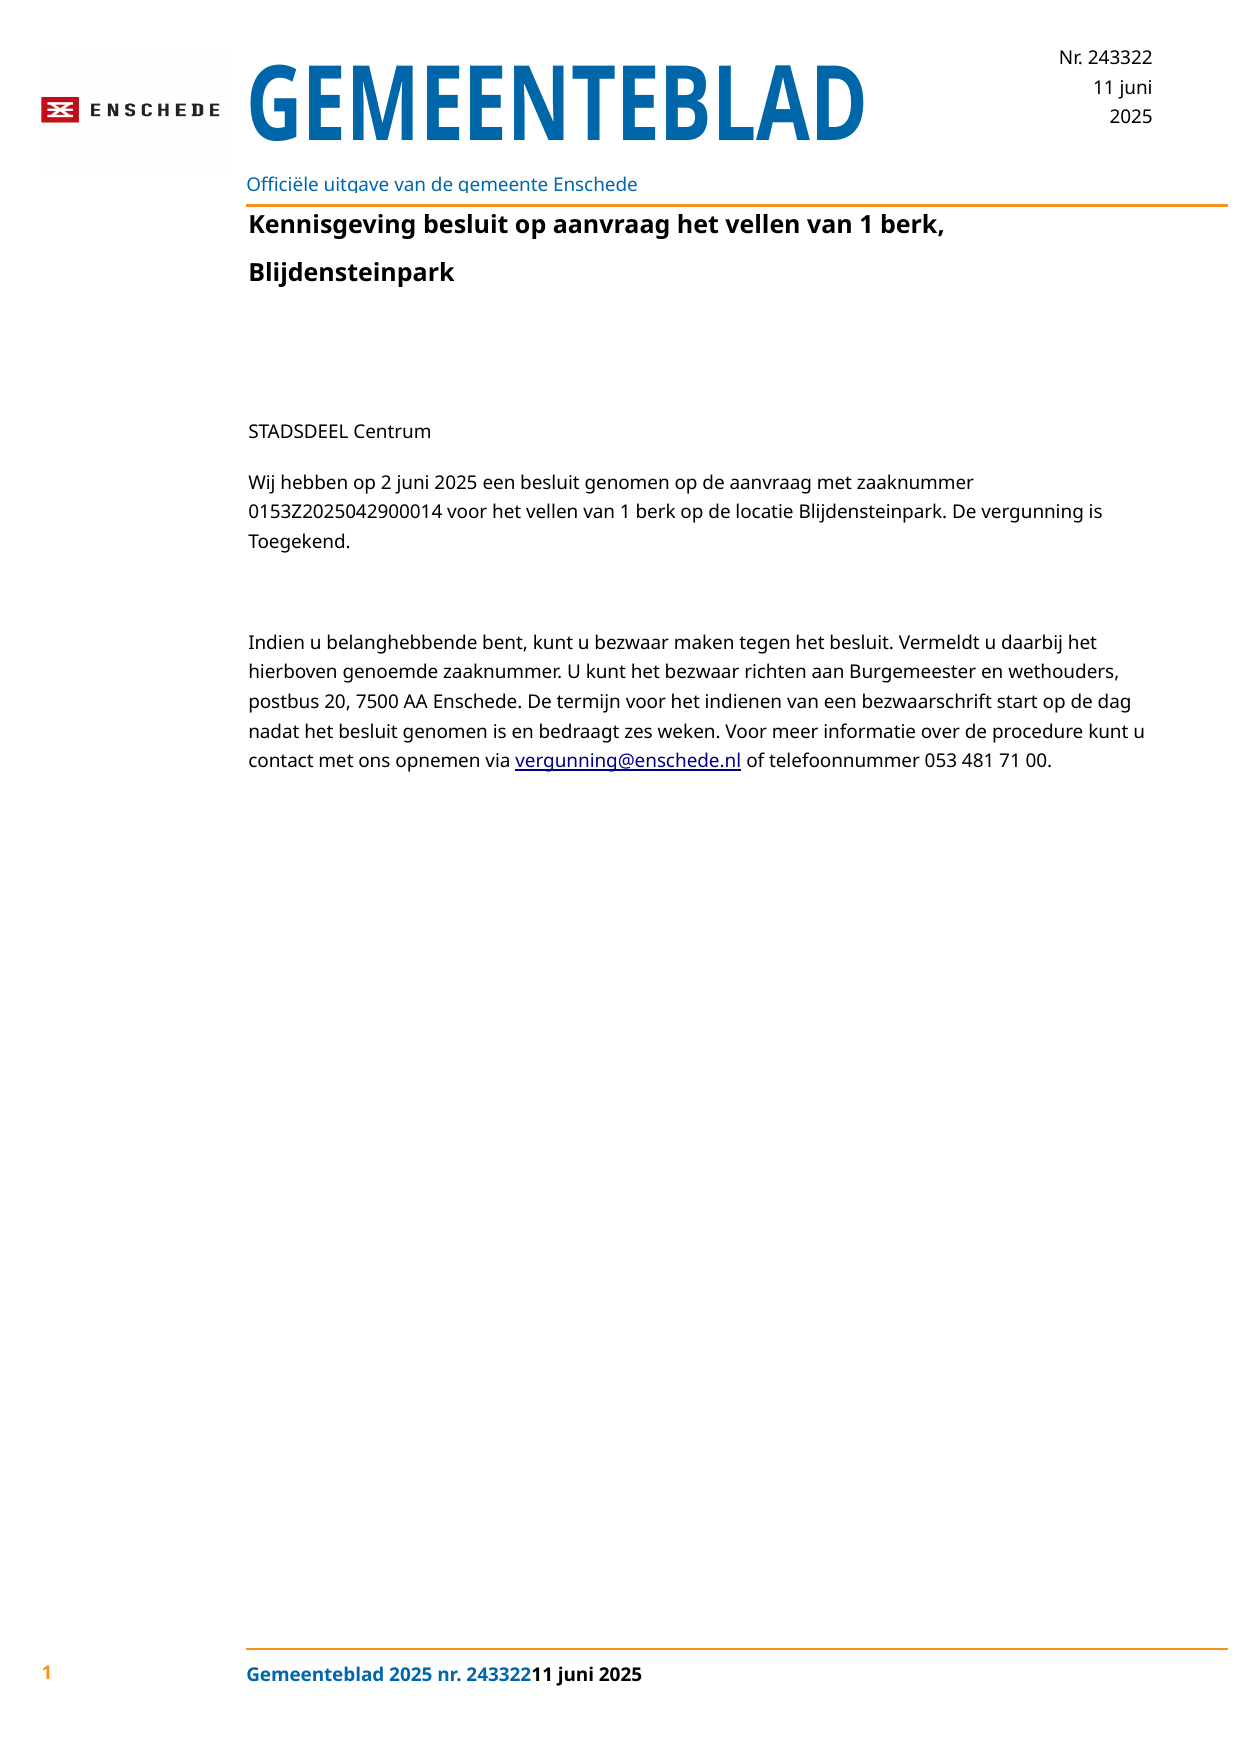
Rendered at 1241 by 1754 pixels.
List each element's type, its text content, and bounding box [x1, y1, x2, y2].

picture [41, 47, 231, 172]
text STADSDEEL Centrum [248, 419, 1152, 444]
text Wij hebben op 2 juni 2025 een besluit genomen op de aanvraag met zaaknummer 0153Z2025042900014 voor het vellen van 1 berk op de locatie Blijdensteinpark. De vergunning is Toegekend. [248, 469, 1152, 554]
text Kennisgeving besluit op aanvraag het vellen van 1 berk, Blijdensteinpark [248, 207, 1152, 288]
text Indien u belanghebbende bent, kunt u bezwaar maken tegen het besluit. Vermeldt u daarbij het hierboven genoemde zaaknummer. U kunt het bezwaar richten aan Burgemeester en wethouders, postbus 20, 7500 AA Enschede. De termijn voor het indienen van een bezwaarschrift start op de dag nadat het besluit genomen is en bedraagt zes weken. Voor meer informatie over de procedure kunt u contact met ons opnemen via vergunning@enschede.nl of telefoonnummer 053 481 71 00. [248, 629, 1152, 773]
